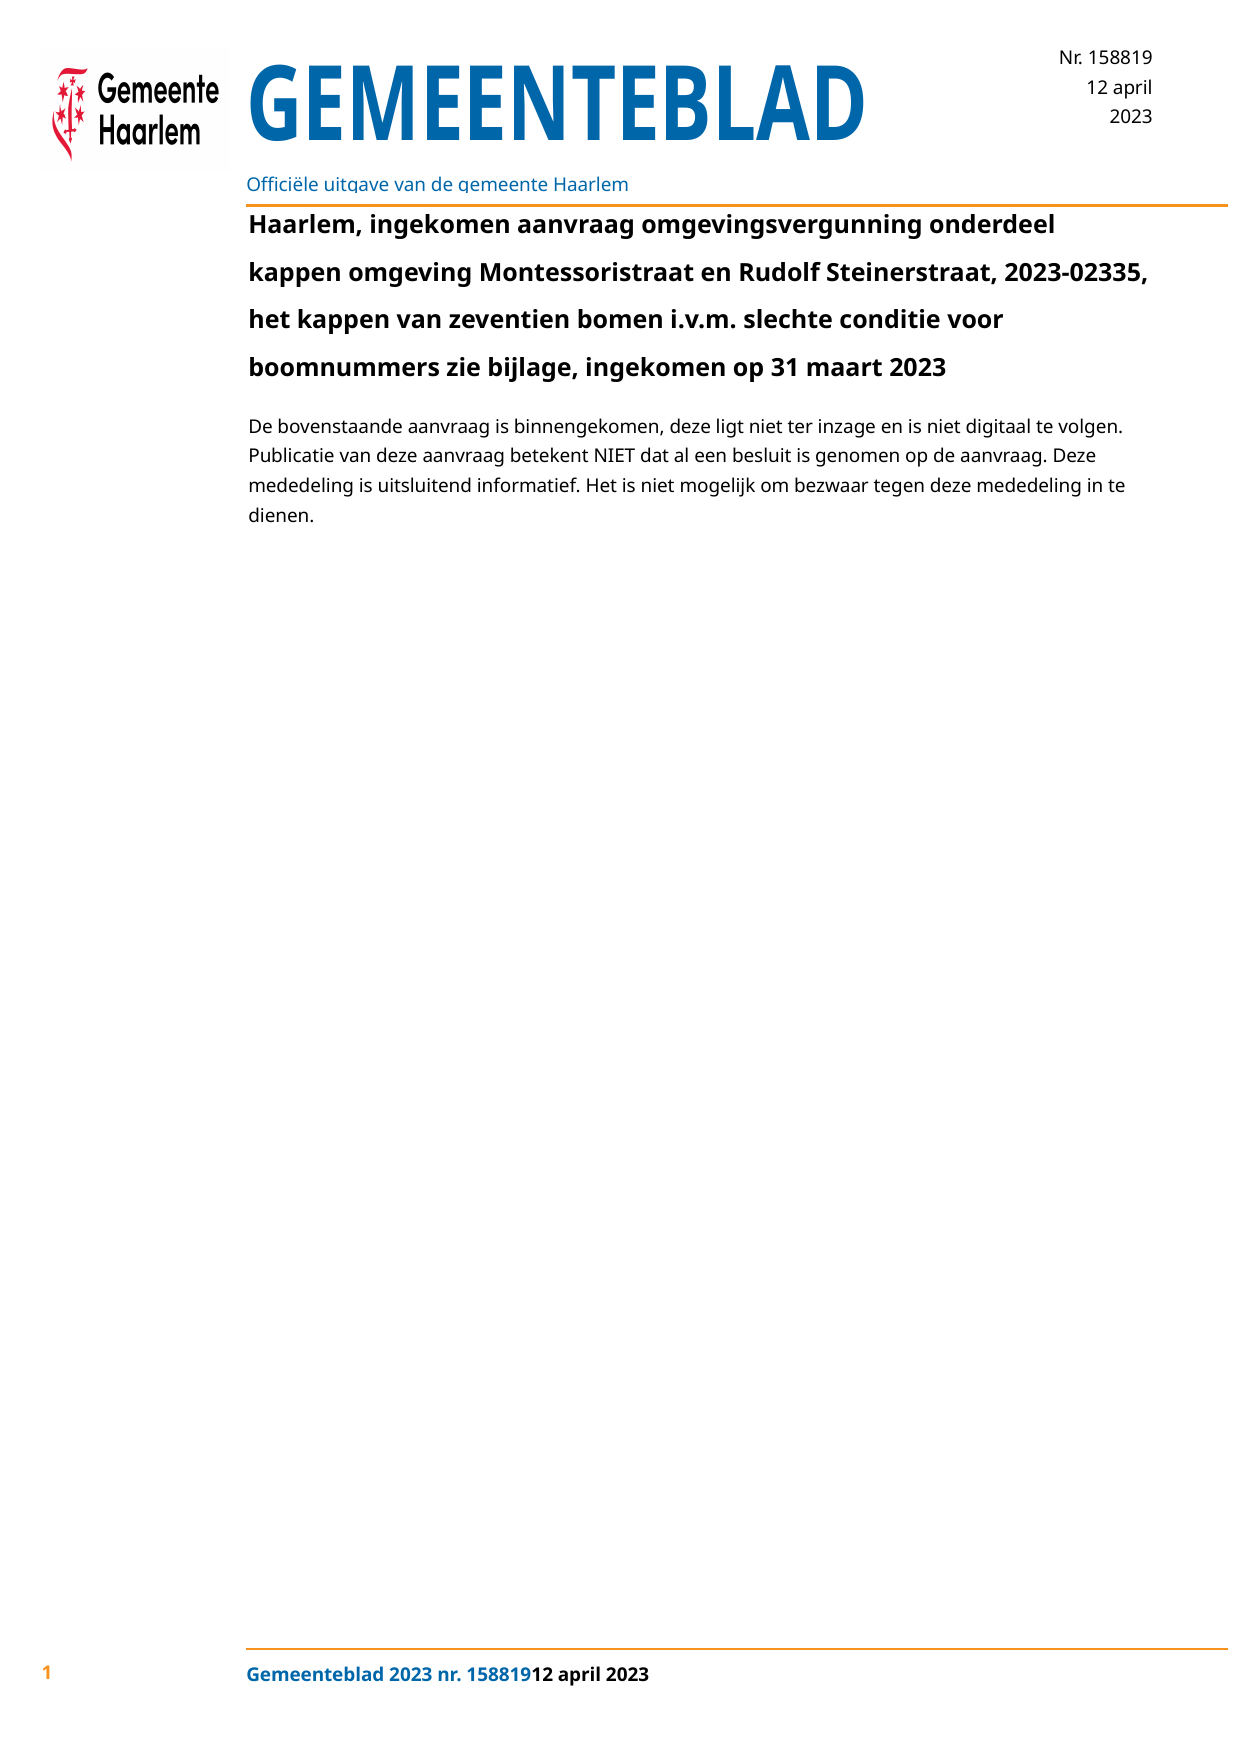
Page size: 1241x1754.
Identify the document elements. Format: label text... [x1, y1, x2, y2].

text Haarlem, ingekomen aanvraag omgevingsvergunning onderdeel kappen omgeving Montessoristraat en Rudolf Steinerstraat, 2023-02335, het kappen van zeventien bomen i.v.m. slechte conditie voor boomnummers zie bijlage, ingekomen op 31 maart 2023 [248, 207, 1152, 384]
picture [41, 47, 231, 172]
text De bovenstaande aanvraag is binnengekomen, deze ligt niet ter inzage en is niet digitaal te volgen. Publicatie van deze aanvraag betekent NIET dat al een besluit is genomen op de aanvraag. Deze mededeling is uitsluitend informatief. Het is niet mogelijk om bezwaar tegen deze mededeling in te dienen. [248, 413, 1152, 528]
